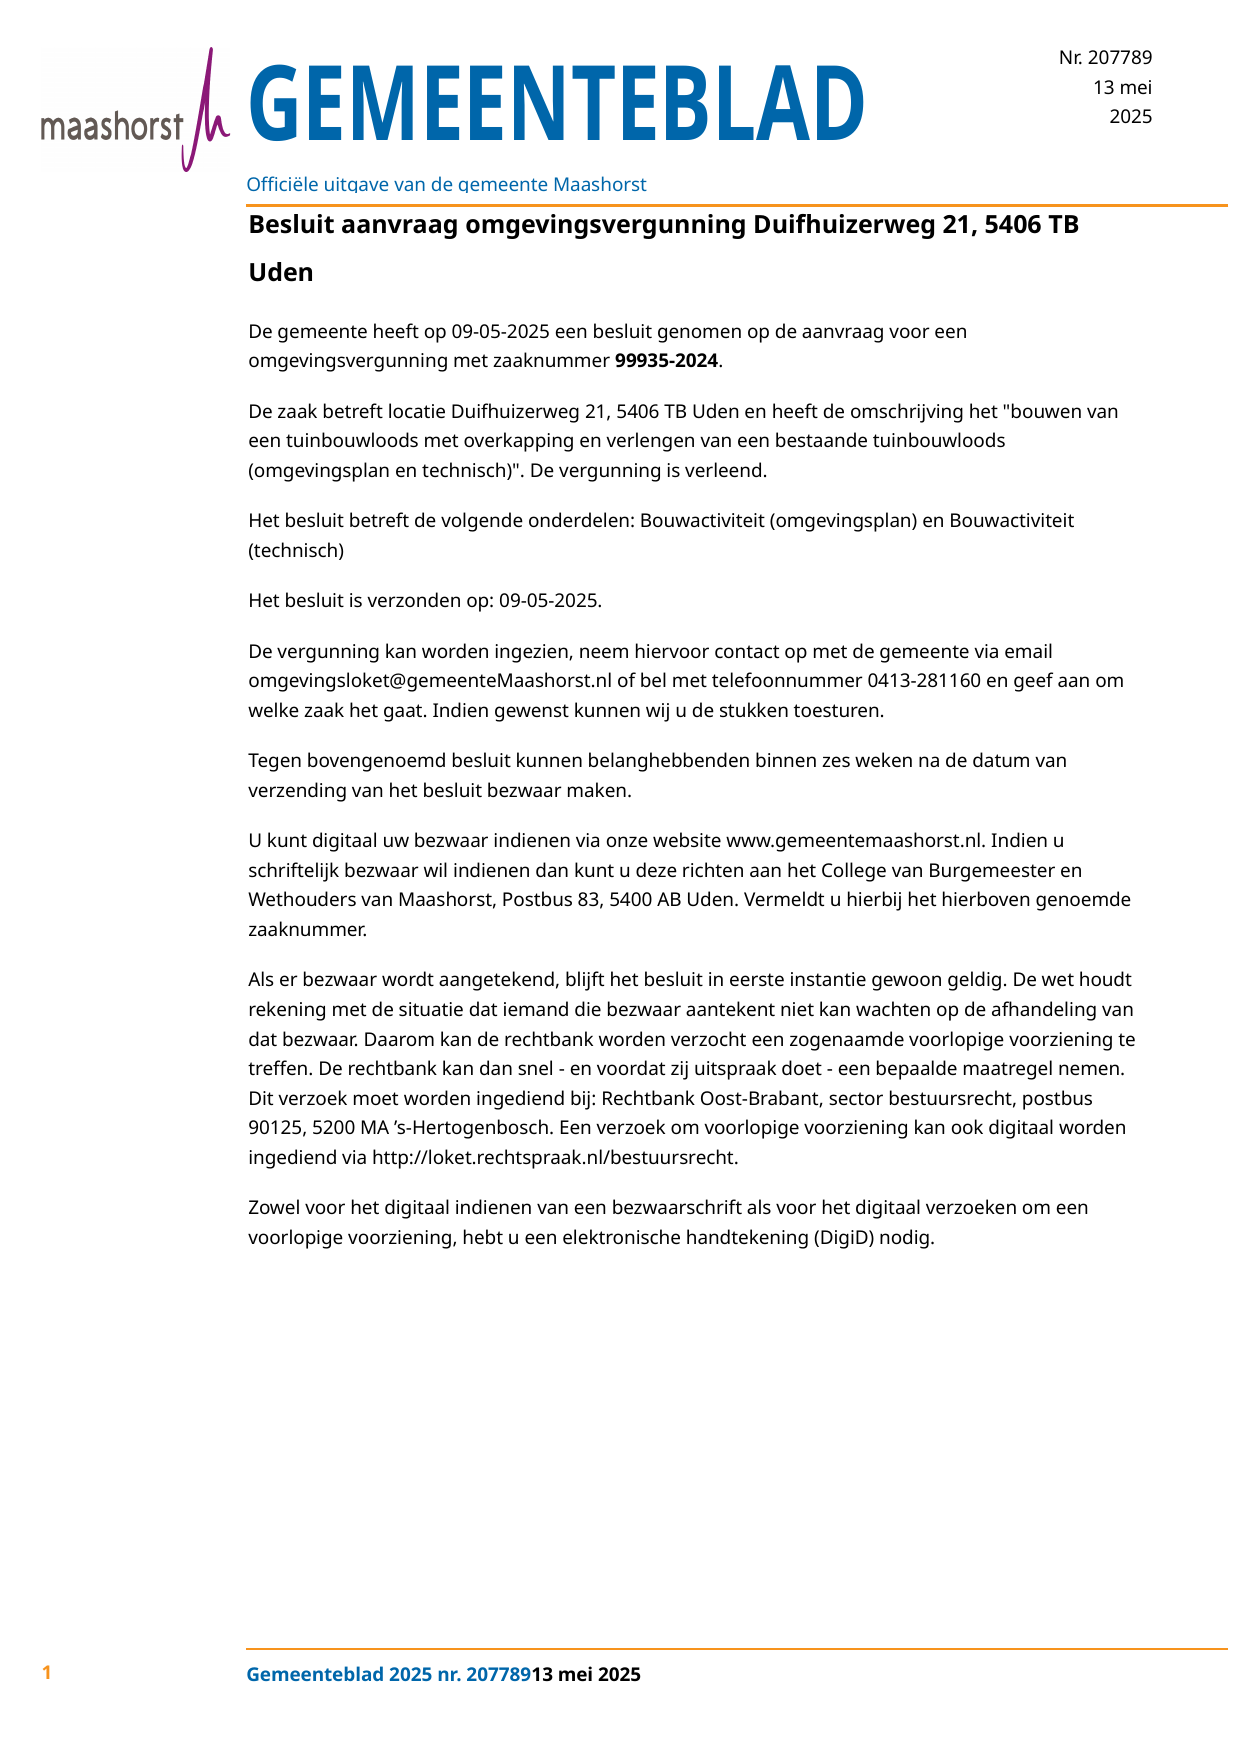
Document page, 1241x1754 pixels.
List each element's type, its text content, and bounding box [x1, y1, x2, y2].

text De vergunning kan worden ingezien, neem hiervoor contact op met de gemeente via email omgevingsloket@gemeenteMaashorst.nl of bel met telefoonnummer 0413-281160 en geef aan om welke zaak het gaat. Indien gewenst kunnen wij u de stukken toesturen. [248, 638, 1152, 723]
text De gemeente heeft op 09-05-2025 een besluit genomen op de aanvraag voor een omgevingsvergunning met zaaknummer 99935-2024. [248, 318, 1152, 373]
text Tegen bovengenoemd besluit kunnen belanghebbenden binnen zes weken na de datum van verzending van het besluit bezwaar maken. [248, 747, 1152, 803]
text Het besluit betreft de volgende onderdelen: Bouwactiviteit (omgevingsplan) en Bouwactiviteit (technisch) [248, 507, 1152, 563]
text U kunt digitaal uw bezwaar indienen via onze website www.gemeentemaashorst.nl. Indien u schriftelijk bezwaar wil indienen dan kunt u deze richten aan het College van Burgemeester en Wethouders van Maashorst, Postbus 83, 5400 AB Uden. Vermeldt u hierbij het hierboven genoemde zaaknummer. [248, 827, 1152, 942]
text Als er bezwaar wordt aangetekend, blijft het besluit in eerste instantie gewoon geldig. De wet houdt rekening met de situatie dat iemand die bezwaar aantekent niet kan wachten op de afhandeling van dat bezwaar. Daarom kan de rechtbank worden verzocht een zogenaamde voorlopige voorziening te treffen. De rechtbank kan dan snel - en voordat zij uitspraak doet - een bepaalde maatregel nemen. Dit verzoek moet worden ingediend bij: Rechtbank Oost-Brabant, sector bestuursrecht, postbus 90125, 5200 MA ’s-Hertogenbosch. Een verzoek om voorlopige voorziening kan ook digitaal worden ingediend via http://loket.rechtspraak.nl/bestuursrecht. [248, 967, 1152, 1170]
text De zaak betreft locatie Duifhuizerweg 21, 5406 TB Uden en heeft de omschrijving het "bouwen van een tuinbouwloods met overkapping en verlengen van een bestaande tuinbouwloods (omgevingsplan en technisch)". De vergunning is verleend. [248, 398, 1152, 483]
text Het besluit is verzonden op: 09-05-2025. [248, 587, 1152, 613]
text Zowel voor het digitaal indienen van een bezwaarschrift als voor het digitaal verzoeken om een voorlopige voorziening, hebt u een elektronische handtekening (DigiD) nodig. [248, 1194, 1152, 1250]
picture [41, 47, 231, 172]
text Besluit aanvraag omgevingsvergunning Duifhuizerweg 21, 5406 TB Uden [248, 207, 1152, 288]
